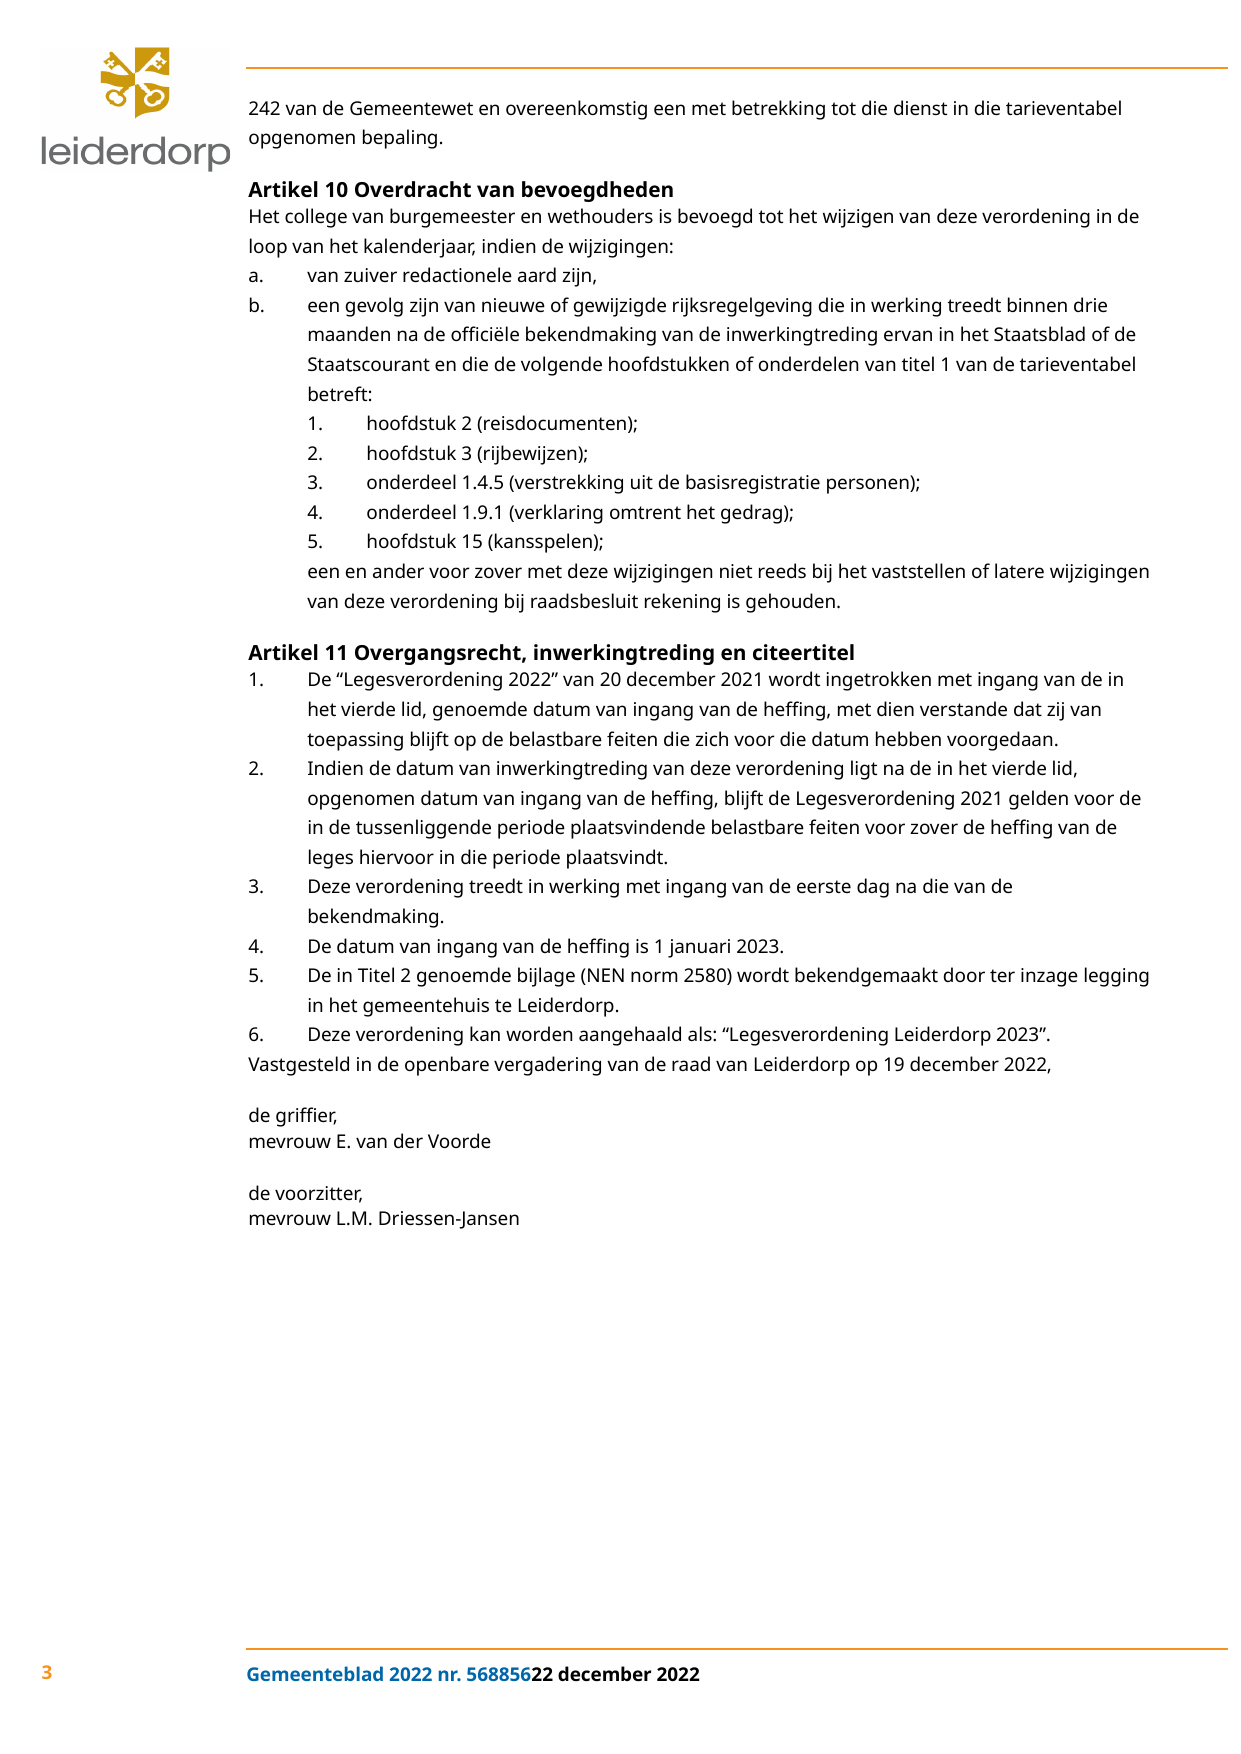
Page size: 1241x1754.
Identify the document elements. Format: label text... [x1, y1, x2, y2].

list hoofdstuk 15 (kansspelen); [307, 529, 1152, 554]
list Indien de datum van inwerkingtreding van deze verordening ligt na de in het vierde lid, opgenomen datum van ingang van de heffing, blijft de Legesverordening 2021 gelden voor de in de tussenliggende periode plaatsvindende belastbare feiten voor zover de heffing van de leges hiervoor in die periode plaatsvindt. [248, 755, 1152, 870]
list onderdeel 1.9.1 (verklaring omtrent het gedrag); [307, 499, 1152, 525]
list De “Legesverordening 2022” van 20 december 2021 wordt ingetrokken met ingang van de in het vierde lid, genoemde datum van ingang van de heffing, met dien verstande dat zij van toepassing blijft op de belastbare feiten die zich voor die datum hebben voorgedaan. [248, 667, 1152, 752]
text Artikel 11 Overgangsrecht, inwerkingtreding en citeertitel [248, 638, 1152, 667]
list hoofdstuk 2 (reisdocumenten); [307, 410, 1152, 436]
list van zuiver redactionele aard zijn, [248, 262, 1152, 288]
list een en ander voor zover met deze wijzigingen niet reeds bij het vaststellen of latere wijzigingen van deze verordening bij raadsbesluit rekening is gehouden. [248, 558, 1152, 613]
list Deze verordening kan worden aangehaald als: “Legesverordening Leiderdorp 2023”. [248, 1022, 1152, 1047]
list De datum van ingang van de heffing is 1 januari 2023. [248, 933, 1152, 959]
text Vastgesteld in de openbare vergadering van de raad van Leiderdorp op 19 december 2022, [248, 1051, 1152, 1077]
text de voorzitter, [248, 1180, 1152, 1206]
text mevrouw L.M. Driessen-Jansen [248, 1206, 1152, 1231]
text Artikel 10 Overdracht van bevoegdheden [248, 175, 1152, 203]
list een gevolg zijn van nieuwe of gewijzigde rijksregelgeving die in werking treedt binnen drie maanden na de officiële bekendmaking van de inwerkingtreding ervan in het Staatsblad of de Staatscourant en die de volgende hoofdstukken of onderdelen van titel 1 van de tarieventabel betreft: [248, 292, 1152, 406]
list Deze verordening treedt in werking met ingang van de eerste dag na die van de bekendmaking. [248, 874, 1152, 929]
list De in Titel 2 genoemde bijlage (NEN norm 2580) wordt bekendgemaakt door ter inzage legging in het gemeentehuis te Leiderdorp. [248, 962, 1152, 1018]
text 242 van de Gemeentewet en overeenkomstig een met betrekking tot die dienst in die tarieventabel opgenomen bepaling. [248, 95, 1152, 150]
text mevrouw E. van der Voorde [248, 1128, 1152, 1154]
list hoofdstuk 3 (rijbewijzen); [307, 440, 1152, 466]
text de griffier, [248, 1103, 1152, 1128]
picture [41, 47, 231, 172]
text Het college van burgemeester en wethouders is bevoegd tot het wijzigen van deze verordening in de loop van het kalenderjaar, indien de wijzigingen: [248, 203, 1152, 258]
list onderdeel 1.4.5 (verstrekking uit de basisregistratie personen); [307, 469, 1152, 495]
